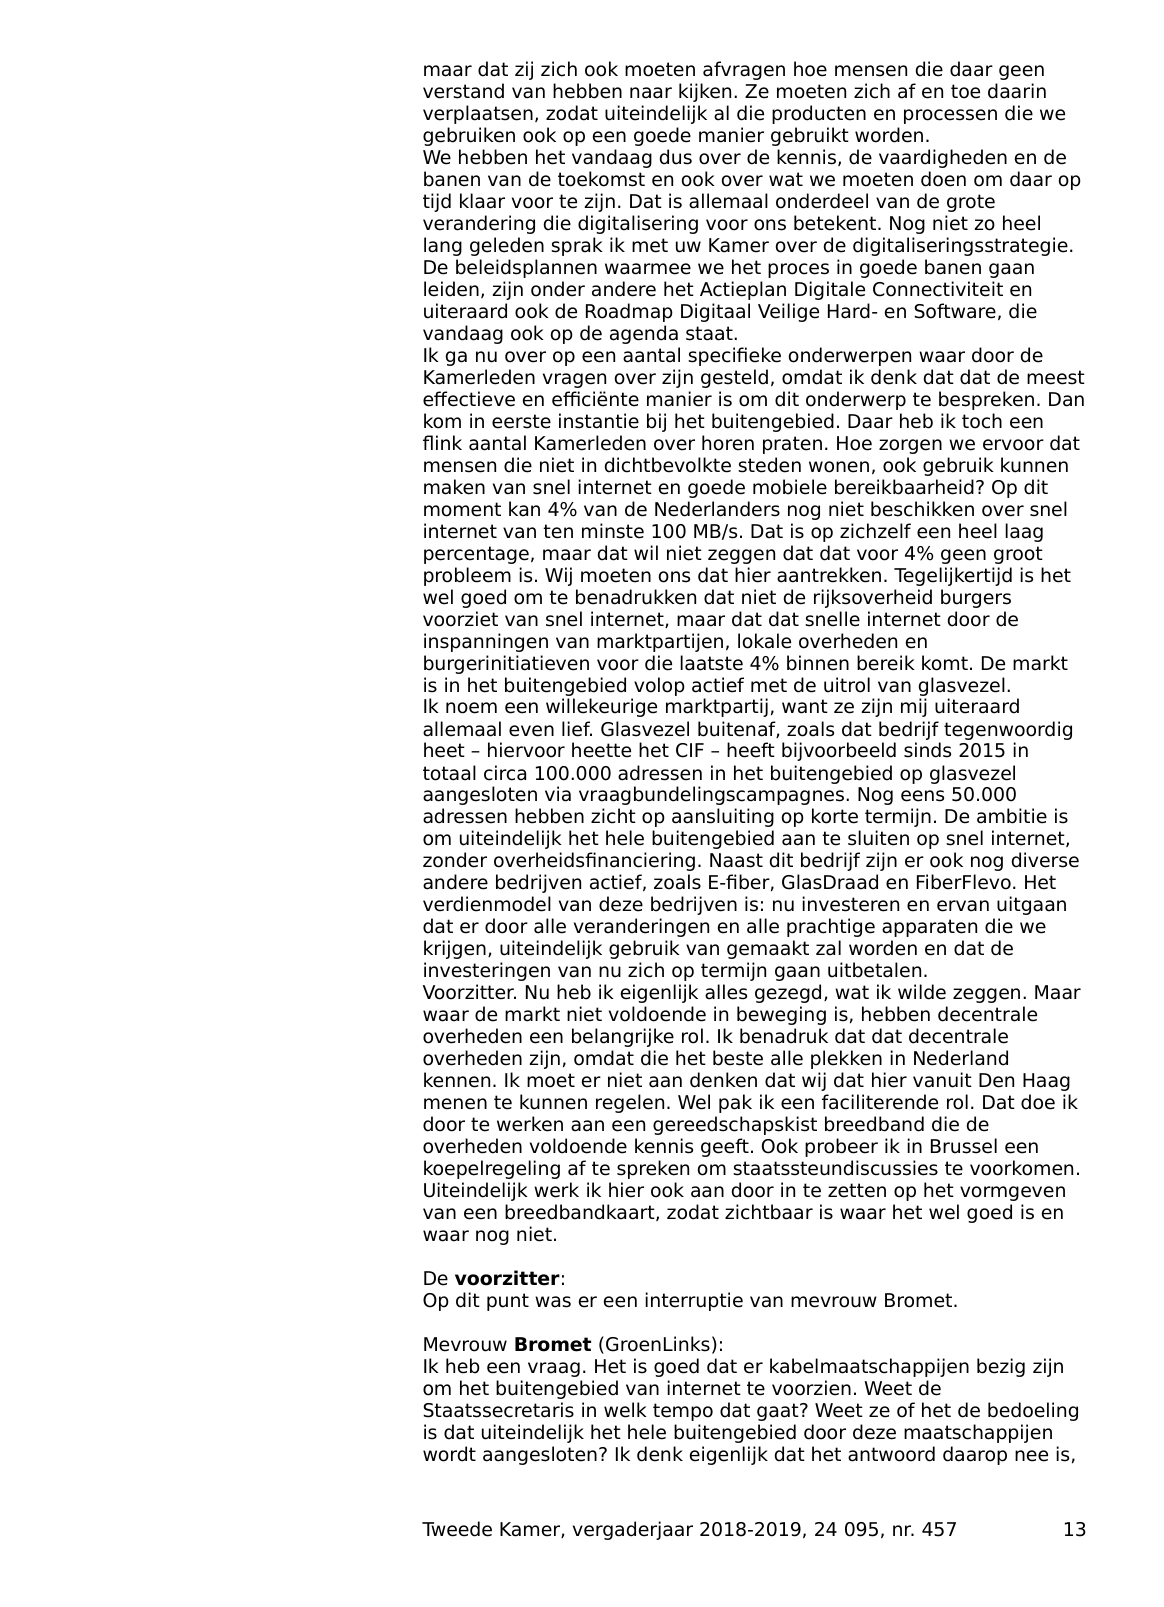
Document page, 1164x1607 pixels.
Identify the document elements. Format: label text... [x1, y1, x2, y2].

text Ik ga nu over op een aantal specifieke onderwerpen waar door de Kamerleden vragen over zijn gesteld, omdat ik denk dat dat de meest effectieve en efficiënte manier is om dit onderwerp te bespreken. Dan kom in eerste instantie bij het buitengebied. Daar heb ik toch een flink aantal Kamerleden over horen praten. Hoe zorgen we ervoor dat mensen die niet in dichtbevolkte steden wonen, ook gebruik kunnen maken van snel internet en goede mobiele bereikbaarheid? Op dit moment kan 4% van de Nederlanders nog niet beschikken over snel internet van ten minste 100 MB/s. Dat is op zichzelf een heel laag percentage, maar dat wil niet zeggen dat dat voor 4% geen groot probleem is. Wij moeten ons dat hier aantrekken. Tegelijkertijd is het wel goed om te benadrukken dat niet de rijksoverheid burgers voorziet van snel internet, maar dat dat snelle internet door de inspanningen van marktpartijen, lokale overheden en burgerinitiatieven voor die laatste 4% binnen bereik komt. De markt is in het buitengebied volop actief met de uitrol van glasvezel. [422, 345, 1087, 696]
text Op dit punt was er een interruptie van mevrouw Bromet. [422, 1290, 1087, 1312]
text Voorzitter. Nu heb ik eigenlijk alles gezegd, wat ik wilde zeggen. Maar waar de markt niet voldoende in beweging is, hebben decentrale overheden een belangrijke rol. Ik benadruk dat dat decentrale overheden zijn, omdat die het beste alle plekken in Nederland kennen. Ik moet er niet aan denken dat wij dat hier vanuit Den Haag menen te kunnen regelen. Wel pak ik een faciliterende rol. Dat doe ik door te werken aan een gereedschapskist breedband die de overheden voldoende kennis geeft. Ook probeer ik in Brussel een koepelregeling af te spreken om staatssteundiscussies te voorkomen. Uiteindelijk werk ik hier ook aan door in te zetten op het vormgeven van een breedbandkaart, zodat zichtbaar is waar het wel goed is en waar nog niet. [422, 982, 1087, 1246]
text Mevrouw Bromet (GroenLinks): [422, 1334, 1087, 1356]
text maar dat zij zich ook moeten afvragen hoe mensen die daar geen verstand van hebben naar kijken. Ze moeten zich af en toe daarin verplaatsen, zodat uiteindelijk al die producten en processen die we gebruiken ook op een goede manier gebruikt worden. [422, 59, 1087, 147]
text De voorzitter: [422, 1268, 1087, 1290]
text Ik noem een willekeurige marktpartij, want ze zijn mij uiteraard allemaal even lief. Glasvezel buitenaf, zoals dat bedrijf tegenwoordig heet – hiervoor heette het CIF – heeft bijvoorbeeld sinds 2015 in totaal circa 100.000 adressen in het buitengebied op glasvezel aangesloten via vraagbundelingscampagnes. Nog eens 50.000 adressen hebben zicht op aansluiting op korte termijn. De ambitie is om uiteindelijk het hele buitengebied aan te sluiten op snel internet, zonder overheidsfinanciering. Naast dit bedrijf zijn er ook nog diverse andere bedrijven actief, zoals E-fiber, GlasDraad en FiberFlevo. Het verdienmodel van deze bedrijven is: nu investeren en ervan uitgaan dat er door alle veranderingen en alle prachtige apparaten die we krijgen, uiteindelijk gebruik van gemaakt zal worden en dat de investeringen van nu zich op termijn gaan uitbetalen. [422, 696, 1087, 982]
text We hebben het vandaag dus over de kennis, de vaardigheden en de banen van de toekomst en ook over wat we moeten doen om daar op tijd klaar voor te zijn. Dat is allemaal onderdeel van de grote verandering die digitalisering voor ons betekent. Nog niet zo heel lang geleden sprak ik met uw Kamer over de digitaliseringsstrategie. De beleidsplannen waarmee we het proces in goede banen gaan leiden, zijn onder andere het Actieplan Digitale Connectiviteit en uiteraard ook de Roadmap Digitaal Veilige Hard- en Software, die vandaag ook op de agenda staat. [422, 147, 1087, 345]
text Ik heb een vraag. Het is goed dat er kabelmaatschappijen bezig zijn om het buitengebied van internet te voorzien. Weet de Staatssecretaris in welk tempo dat gaat? Weet ze of het de bedoeling is dat uiteindelijk het hele buitengebied door deze maatschappijen wordt aangesloten? Ik denk eigenlijk dat het antwoord daarop nee is, [422, 1356, 1087, 1466]
